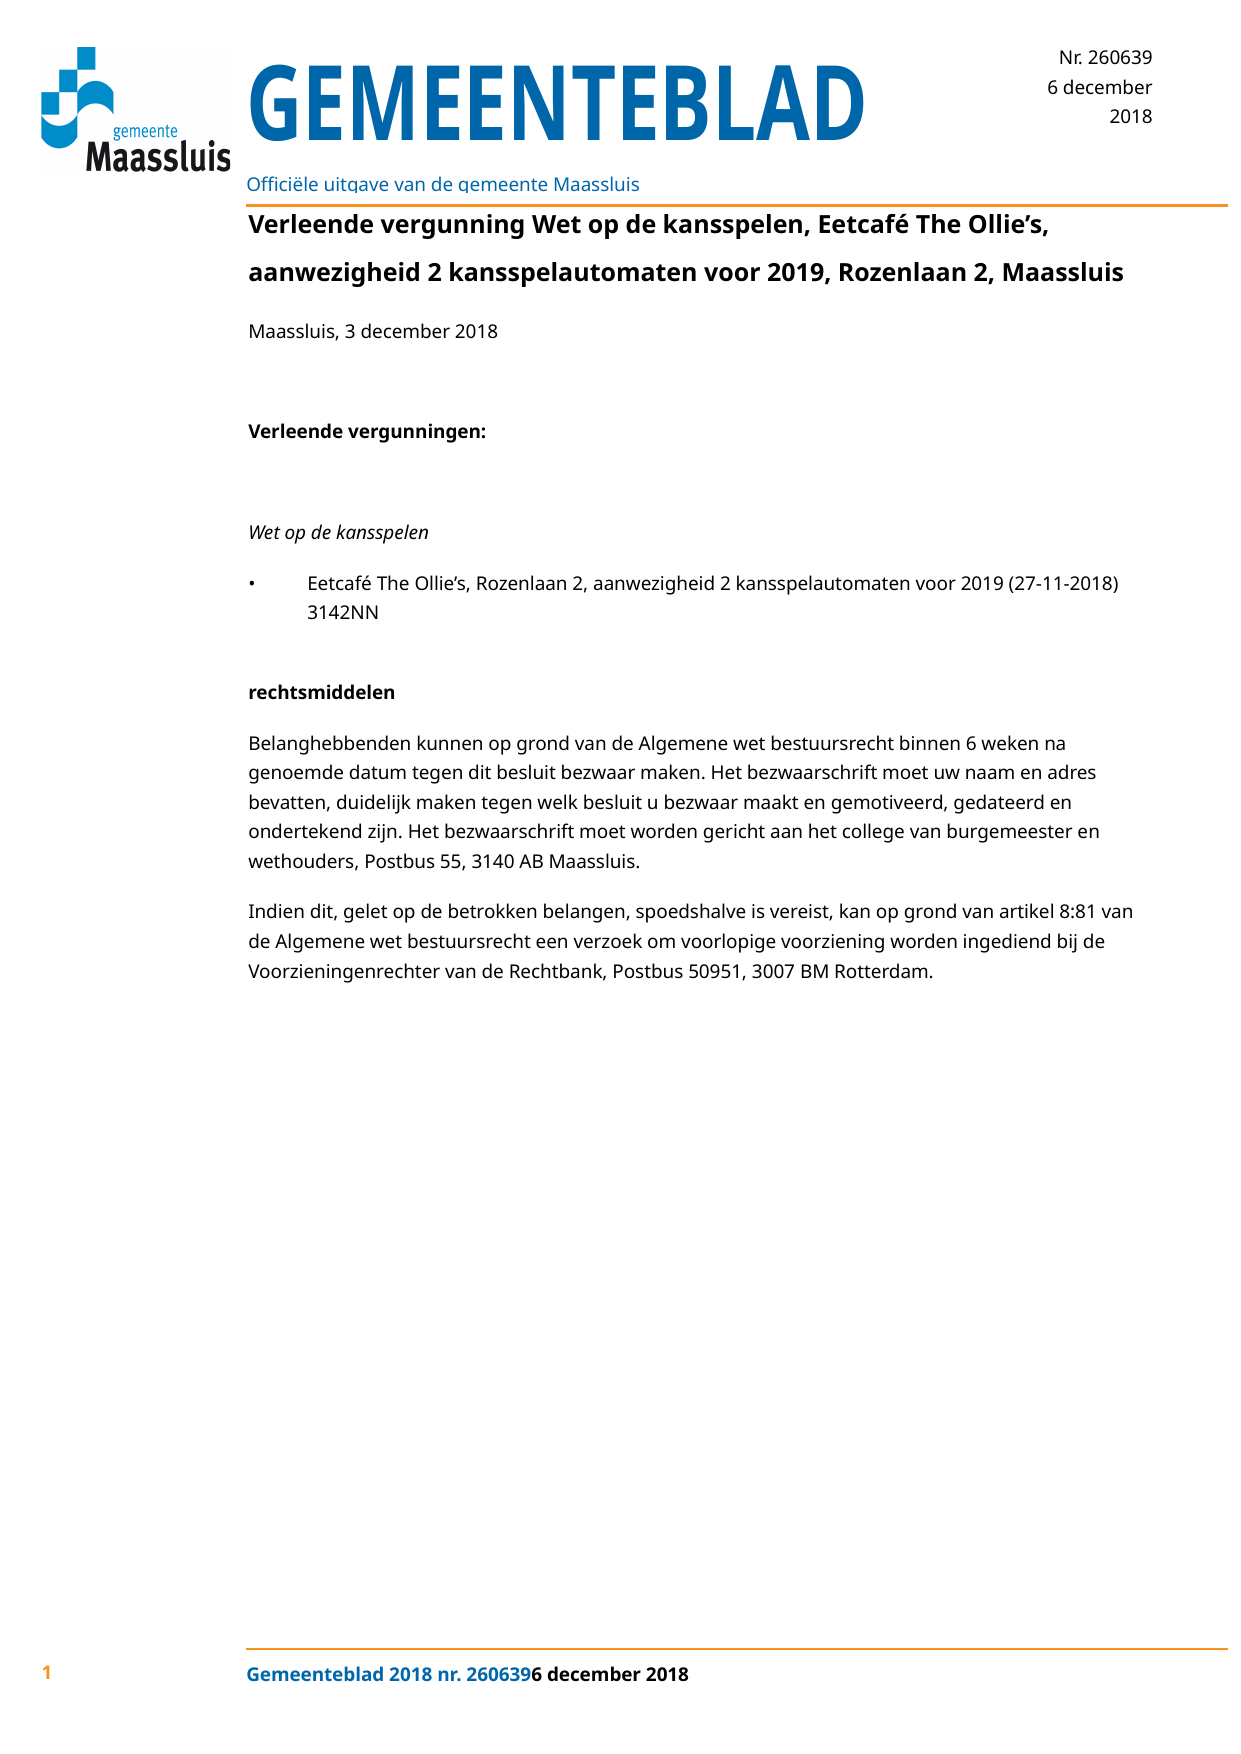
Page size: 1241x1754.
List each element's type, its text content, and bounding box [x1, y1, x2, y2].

picture [41, 47, 77, 92]
text Indien dit, gelet op de betrokken belangen, spoedshalve is vereist, kan op grond van artikel 8:81 van de Algemene wet bestuursrecht een verzoek om voorlopige voorziening worden ingediend bij de Voorzieningenrechter van de Rechtbank, Postbus 50951, 3007 BM Rotterdam. [248, 899, 1152, 984]
picture [41, 47, 231, 172]
text rechtsmiddelen [248, 679, 1152, 705]
text Maassluis, 3 december 2018 [248, 318, 1152, 344]
text Belanghebbenden kunnen op grond van de Algemene wet bestuursrecht binnen 6 weken na genoemde datum tegen dit besluit bezwaar maken. Het bezwaarschrift moet uw naam en adres bevatten, duidelijk maken tegen welk besluit u bezwaar maakt en gemotiveerd, gedateerd en ondertekend zijn. Het bezwaarschrift moet worden gericht aan het college van burgemeester en wethouders, Postbus 55, 3140 AB Maassluis. [248, 730, 1152, 874]
text Verleende vergunning Wet op de kansspelen, Eetcafé The Ollie’s, aanwezigheid 2 kansspelautomaten voor 2019, Rozenlaan 2, Maassluis [248, 207, 1152, 288]
list Eetcafé The Ollie’s, Rozenlaan 2, aanwezigheid 2 kansspelautomaten voor 2019 (27-11-2018) 3142NN [248, 570, 1152, 625]
text Verleende vergunningen: [248, 419, 1152, 444]
text Wet op de kansspelen [248, 519, 1152, 545]
